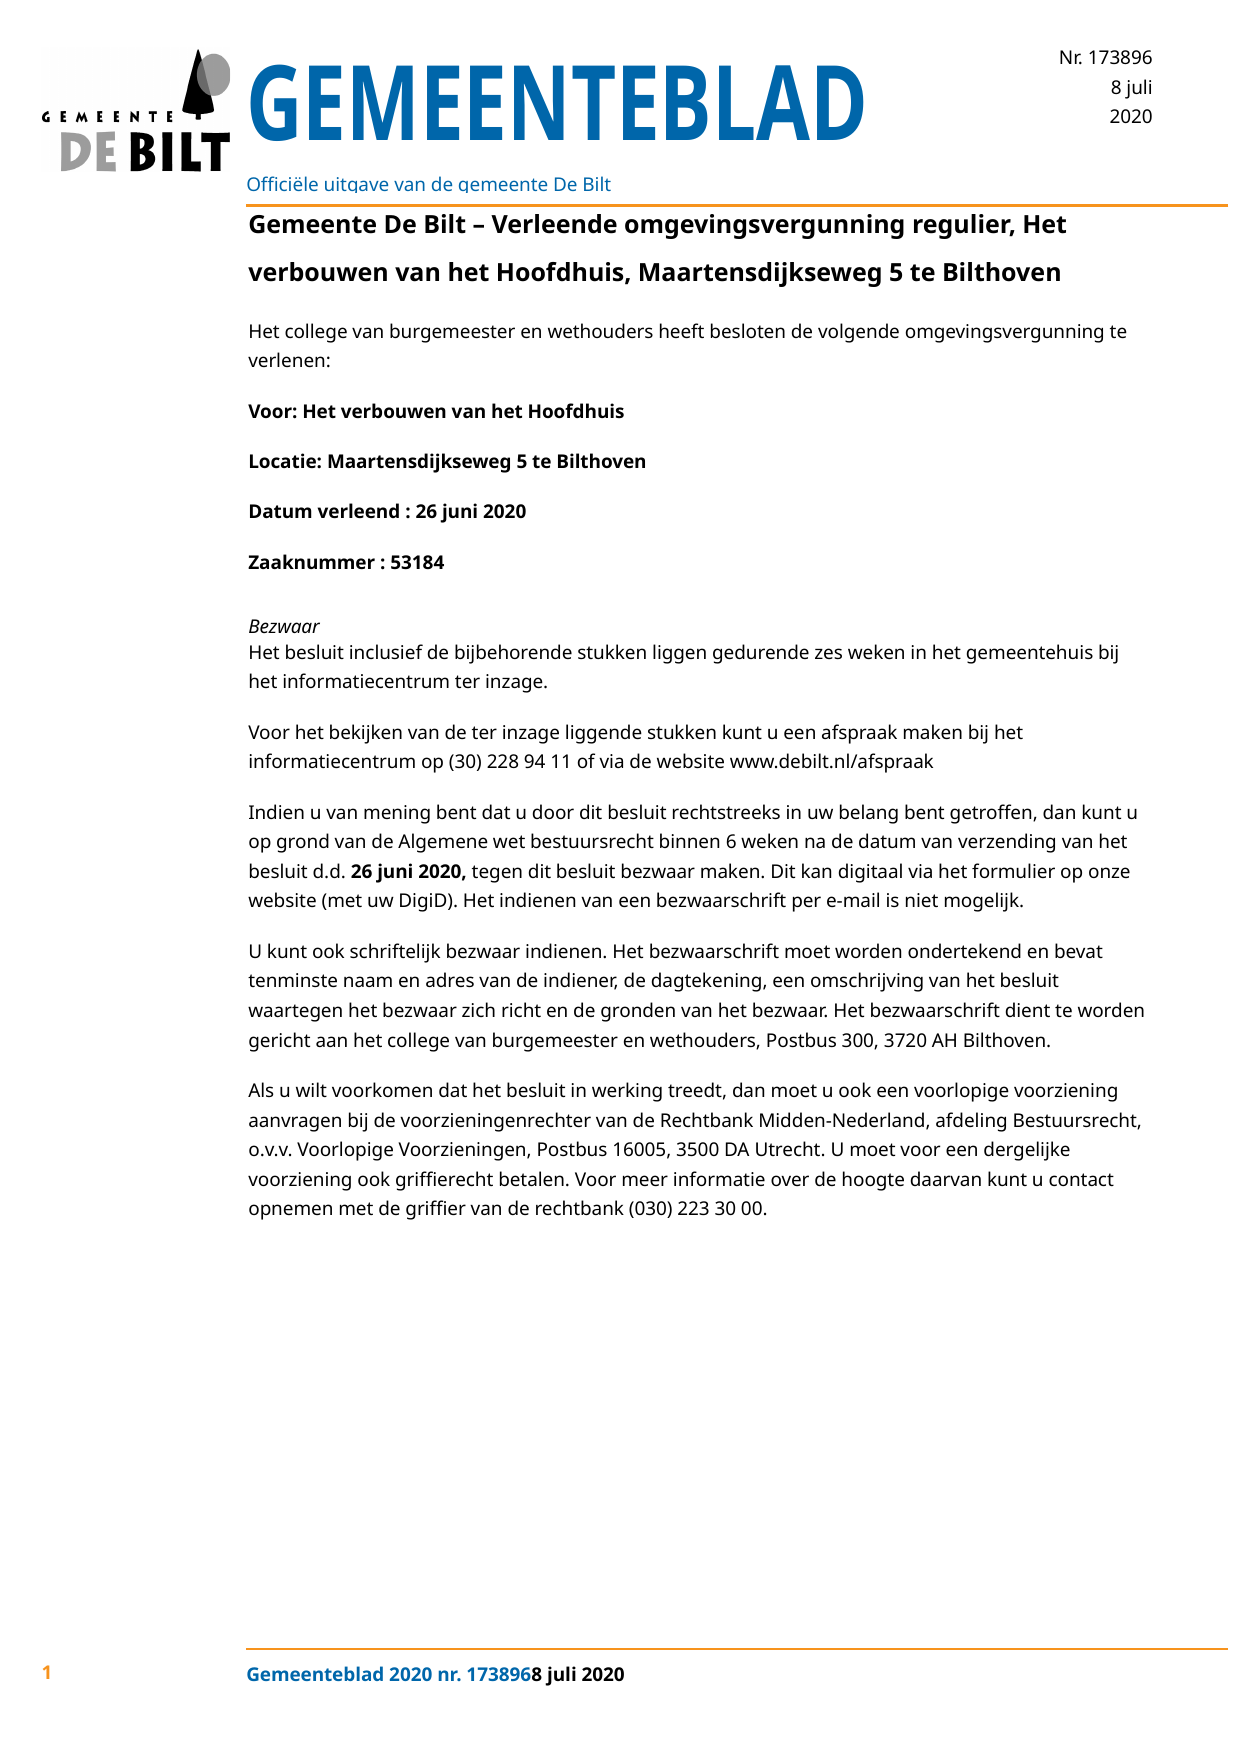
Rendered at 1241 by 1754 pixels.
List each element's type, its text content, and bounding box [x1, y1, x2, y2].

text Gemeente De Bilt – Verleende omgevingsvergunning regulier, Het verbouwen van het Hoofdhuis, Maartensdijkseweg 5 te Bilthoven [248, 207, 1152, 288]
text Bezwaar [248, 613, 1152, 639]
text Het besluit inclusief de bijbehorende stukken liggen gedurende zes weken in het gemeentehuis bij het informatiecentrum ter inzage. [248, 639, 1152, 694]
picture [41, 47, 231, 172]
text Zaaknummer : 53184 [248, 549, 1152, 575]
text Indien u van mening bent dat u door dit besluit rechtstreeks in uw belang bent getroffen, dan kunt u op grond van de Algemene wet bestuursrecht binnen 6 weken na de datum van verzending van het besluit d.d. 26 juni 2020, tegen dit besluit bezwaar maken. Dit kan digitaal via het formulier op onze website (met uw DigiD). Het indienen van een bezwaarschrift per e-mail is niet mogelijk. [248, 799, 1152, 913]
text U kunt ook schriftelijk bezwaar indienen. Het bezwaarschrift moet worden ondertekend en bevat tenminste naam en adres van de indiener, de dagtekening, een omschrijving van het besluit waartegen het bezwaar zich richt en de gronden van het bezwaar. Het bezwaarschrift dient te worden gericht aan het college van burgemeester en wethouders, Postbus 300, 3720 AH Bilthoven. [248, 938, 1152, 1052]
text Locatie: Maartensdijkseweg 5 te Bilthoven [248, 448, 1152, 474]
text Voor: Het verbouwen van het Hoofdhuis [248, 398, 1152, 424]
text Als u wilt voorkomen dat het besluit in werking treedt, dan moet u ook een voorlopige voorziening aanvragen bij de voorzieningenrechter van de Rechtbank Midden-Nederland, afdeling Bestuursrecht, o.v.v. Voorlopige Voorzieningen, Postbus 16005, 3500 DA Utrecht. U moet voor een dergelijke voorziening ook griffierecht betalen. Voor meer informatie over de hoogte daarvan kunt u contact opnemen met de griffier van de rechtbank (030) 223 30 00. [248, 1077, 1152, 1221]
text Datum verleend : 26 juni 2020 [248, 499, 1152, 524]
text Het college van burgemeester en wethouders heeft besloten de volgende omgevingsvergunning te verlenen: [248, 318, 1152, 373]
text Voor het bekijken van de ter inzage liggende stukken kunt u een afspraak maken bij het informatiecentrum op (30) 228 94 11 of via de website www.debilt.nl/afspraak [248, 719, 1152, 774]
